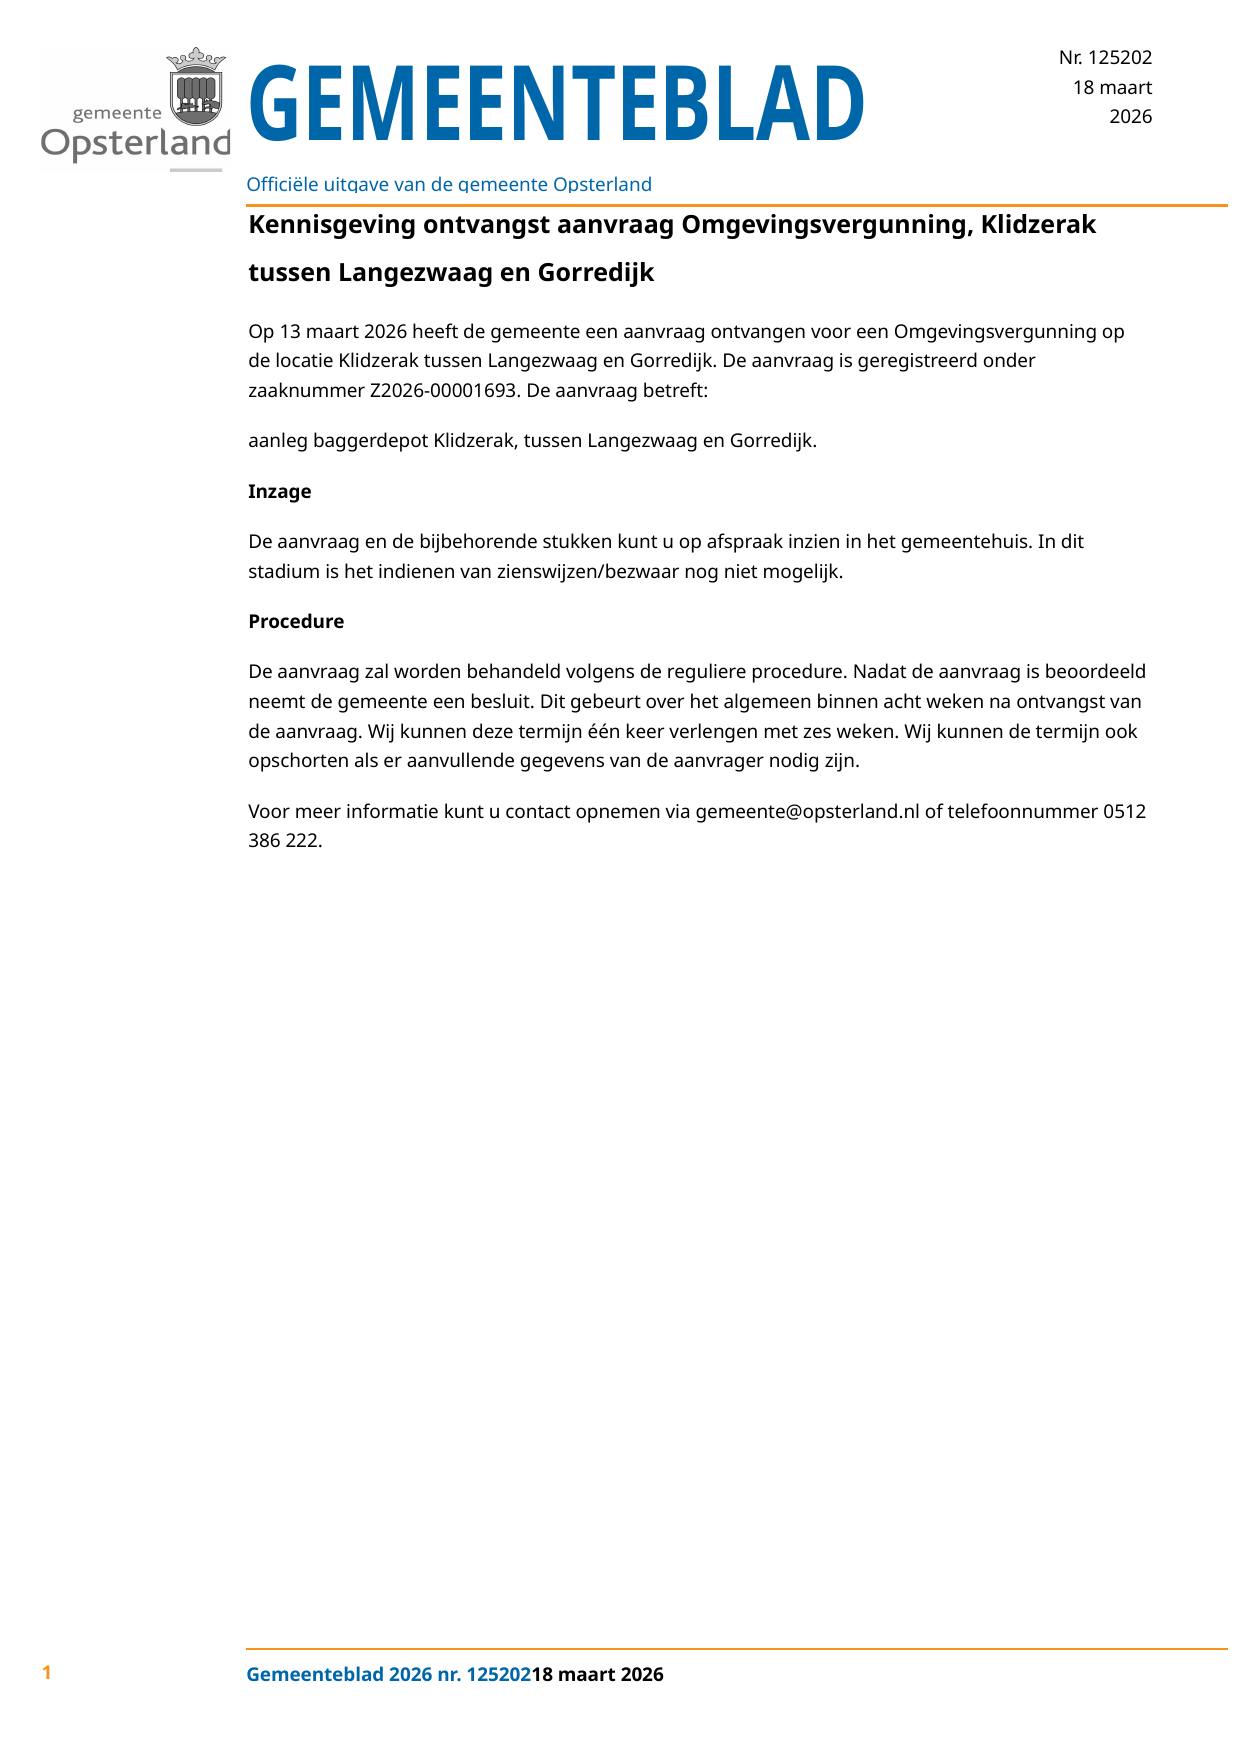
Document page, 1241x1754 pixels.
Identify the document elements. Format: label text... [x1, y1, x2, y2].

text Inzage [248, 478, 1152, 504]
picture [41, 47, 231, 172]
text Voor meer informatie kunt u contact opnemen via gemeente@opsterland.nl of telefoonnummer 0512 386 222. [248, 798, 1152, 853]
text De aanvraag zal worden behandeld volgens de reguliere procedure. Nadat de aanvraag is beoordeeld neemt de gemeente een besluit. Dit gebeurt over het algemeen binnen acht weken na ontvangst van de aanvraag. Wij kunnen deze termijn één keer verlengen met zes weken. Wij kunnen de termijn ook opschorten als er aanvullende gegevens van de aanvrager nodig zijn. [248, 659, 1152, 773]
text aanleg baggerdepot Klidzerak, tussen Langezwaag en Gorredijk. [248, 427, 1152, 453]
text Kennisgeving ontvangst aanvraag Omgevingsvergunning, Klidzerak tussen Langezwaag en Gorredijk [248, 207, 1152, 288]
text Procedure [248, 608, 1152, 634]
text De aanvraag en de bijbehorende stukken kunt u op afspraak inzien in het gemeentehuis. In dit stadium is het indienen van zienswijzen/bezwaar nog niet mogelijk. [248, 528, 1152, 584]
text Op 13 maart 2026 heeft de gemeente een aanvraag ontvangen voor een Omgevingsvergunning op de locatie Klidzerak tussen Langezwaag en Gorredijk. De aanvraag is geregistreerd onder zaaknummer Z2026-00001693. De aanvraag betreft: [248, 318, 1152, 403]
